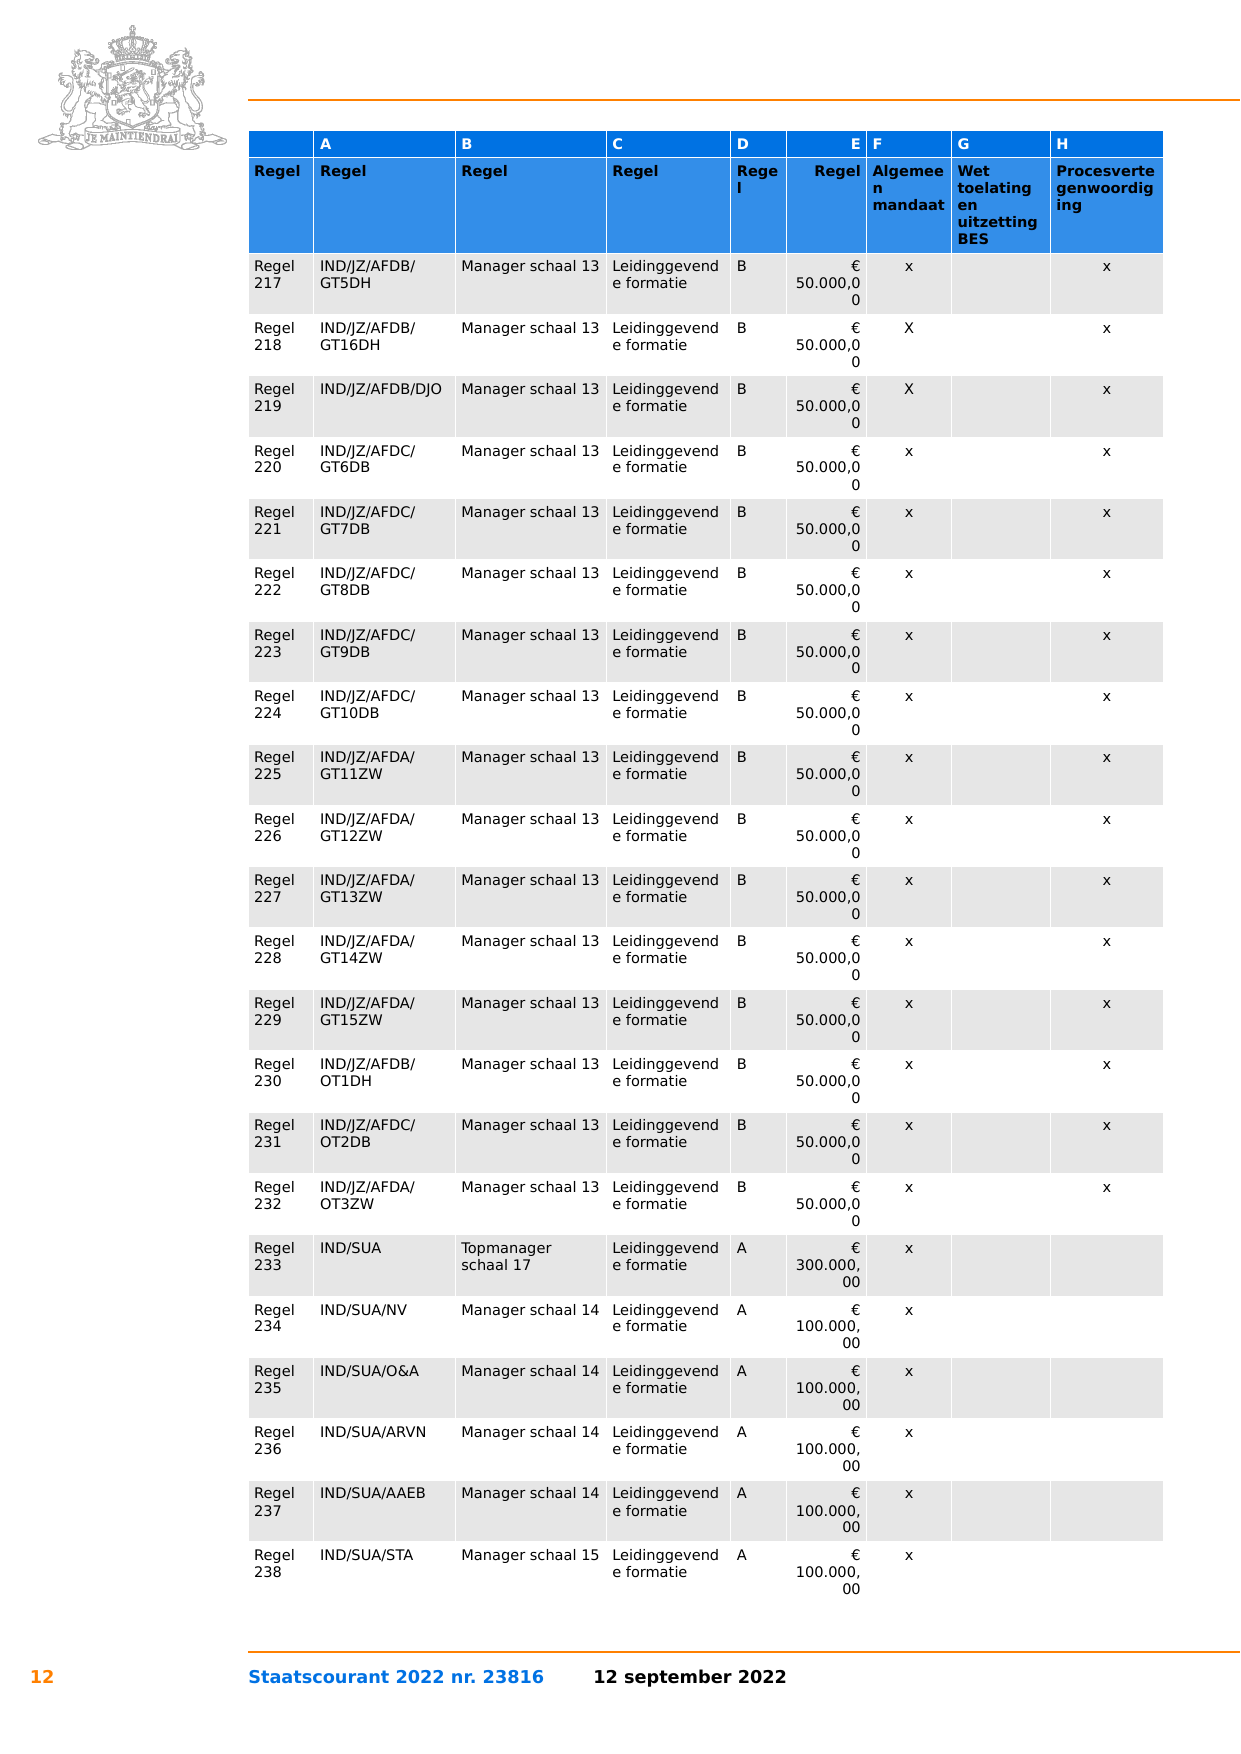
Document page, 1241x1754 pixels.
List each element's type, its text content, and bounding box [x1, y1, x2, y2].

table_cell IND/JZ/AFDA/GT15ZW [314, 990, 455, 1050]
table_cell € 50.000,00 [787, 990, 866, 1050]
table_cell [1051, 1297, 1163, 1357]
table_cell Regel [731, 158, 786, 253]
table_cell x [867, 929, 951, 989]
table_cell Leidinggevende formatie [607, 1051, 730, 1112]
table_header F [867, 131, 951, 157]
table_cell [952, 683, 1050, 743]
table_cell Regel 228 [249, 929, 313, 989]
table_cell x [867, 867, 951, 927]
table_cell B [731, 499, 786, 559]
table_cell Manager schaal 13 [456, 990, 606, 1050]
table_cell € 50.000,00 [787, 254, 866, 314]
table_cell IND/SUA/AAEB [314, 1481, 455, 1541]
table_cell IND/JZ/AFDA/OT3ZW [314, 1174, 455, 1234]
table_header H [1051, 131, 1163, 157]
table_cell x [867, 990, 951, 1050]
table_cell IND/SUA [314, 1235, 455, 1296]
table_cell Manager schaal 13 [456, 929, 606, 989]
table_cell Leidinggevende formatie [607, 867, 730, 927]
table_cell Regel [787, 158, 866, 253]
table_cell € 50.000,00 [787, 438, 866, 498]
table_cell Leidinggevende formatie [607, 929, 730, 989]
table_cell IND/JZ/AFDC/GT8DB [314, 560, 455, 621]
table_cell Manager schaal 13 [456, 438, 606, 498]
table_cell € 100.000,00 [787, 1358, 866, 1418]
table_cell IND/JZ/AFDC/GT6DB [314, 438, 455, 498]
table_cell € 50.000,00 [787, 315, 866, 375]
table_cell Manager schaal 14 [456, 1358, 606, 1418]
table_cell [952, 929, 1050, 989]
table_cell B [731, 315, 786, 375]
table_cell [1051, 1235, 1163, 1296]
table_cell Regel 227 [249, 867, 313, 927]
table_cell € 50.000,00 [787, 1174, 866, 1234]
table_cell Manager schaal 13 [456, 745, 606, 805]
table_cell € 50.000,00 [787, 1113, 866, 1173]
table_cell x [1051, 1174, 1163, 1234]
table_cell x [867, 683, 951, 743]
table_cell x [867, 1297, 951, 1357]
table_header B [456, 131, 606, 157]
table_header A [314, 131, 455, 157]
table_cell x [1051, 745, 1163, 805]
table_cell x [1051, 806, 1163, 866]
table_cell Leidinggevende formatie [607, 622, 730, 682]
table_cell x [867, 1481, 951, 1541]
table_cell x [867, 1235, 951, 1296]
table_cell Regel [607, 158, 730, 253]
table_cell x [1051, 683, 1163, 743]
table_cell x [867, 254, 951, 314]
table_cell [952, 438, 1050, 498]
table_cell Leidinggevende formatie [607, 1113, 730, 1173]
table_cell € 50.000,00 [787, 929, 866, 989]
table_cell x [1051, 560, 1163, 621]
table_cell x [867, 560, 951, 621]
table_cell B [731, 990, 786, 1050]
table_cell Leidinggevende formatie [607, 990, 730, 1050]
table_cell Regel 229 [249, 990, 313, 1050]
table_cell Wet toelating en uitzetting BES [952, 158, 1050, 253]
table_cell A [731, 1419, 786, 1480]
table_cell Leidinggevende formatie [607, 315, 730, 375]
table_cell Leidinggevende formatie [607, 254, 730, 314]
table_cell IND/JZ/AFDA/GT11ZW [314, 745, 455, 805]
table_cell x [867, 1051, 951, 1112]
table_header C [607, 131, 730, 157]
table_cell x [1051, 254, 1163, 314]
table_cell Manager schaal 13 [456, 1051, 606, 1112]
table_cell IND/JZ/AFDB/GT5DH [314, 254, 455, 314]
table_cell € 300.000,00 [787, 1235, 866, 1296]
table_cell Manager schaal 13 [456, 622, 606, 682]
table_cell Regel 217 [249, 254, 313, 314]
table_cell Regel 230 [249, 1051, 313, 1112]
table_cell IND/JZ/AFDB/GT16DH [314, 315, 455, 375]
table_cell Regel 220 [249, 438, 313, 498]
table_cell IND/JZ/AFDC/OT2DB [314, 1113, 455, 1173]
table_cell X [867, 376, 951, 437]
table_cell IND/JZ/AFDA/GT14ZW [314, 929, 455, 989]
table_cell [952, 1113, 1050, 1173]
table_header G [952, 131, 1050, 157]
table_cell Leidinggevende formatie [607, 806, 730, 866]
table_cell [952, 560, 1050, 621]
table_cell Leidinggevende formatie [607, 560, 730, 621]
table_cell [952, 1542, 1050, 1602]
table_cell Regel 222 [249, 560, 313, 621]
table_cell B [731, 1174, 786, 1234]
table_cell € 100.000,00 [787, 1481, 866, 1541]
table_cell A [731, 1481, 786, 1541]
picture [38, 25, 227, 150]
table_cell IND/JZ/AFDC/GT9DB [314, 622, 455, 682]
table_cell x [867, 1358, 951, 1418]
table_cell Leidinggevende formatie [607, 499, 730, 559]
table_cell Regel 233 [249, 1235, 313, 1296]
table_cell Regel [314, 158, 455, 253]
table_cell IND/SUA/STA [314, 1542, 455, 1602]
table_cell x [867, 622, 951, 682]
table_cell [952, 376, 1050, 437]
table_cell [1051, 1358, 1163, 1418]
table_cell x [1051, 867, 1163, 927]
table_cell Manager schaal 13 [456, 499, 606, 559]
table_cell Manager schaal 13 [456, 806, 606, 866]
table_cell Leidinggevende formatie [607, 683, 730, 743]
table_header [249, 131, 313, 157]
table_cell B [731, 1113, 786, 1173]
table_cell x [867, 1542, 951, 1602]
table_cell Regel [456, 158, 606, 253]
table_cell Manager schaal 13 [456, 1174, 606, 1234]
table_cell x [867, 499, 951, 559]
table_cell Leidinggevende formatie [607, 745, 730, 805]
table_cell B [731, 806, 786, 866]
table_cell Leidinggevende formatie [607, 1481, 730, 1541]
table_cell IND/JZ/AFDB/OT1DH [314, 1051, 455, 1112]
table_cell [952, 1235, 1050, 1296]
table_cell B [731, 622, 786, 682]
table_cell € 50.000,00 [787, 806, 866, 866]
table_cell B [731, 560, 786, 621]
table_cell Leidinggevende formatie [607, 1419, 730, 1480]
table_cell x [1051, 499, 1163, 559]
table_cell A [731, 1358, 786, 1418]
table_cell € 100.000,00 [787, 1542, 866, 1602]
table_cell Manager schaal 13 [456, 867, 606, 927]
table_cell Leidinggevende formatie [607, 1174, 730, 1234]
table_cell Regel 224 [249, 683, 313, 743]
table_cell A [731, 1297, 786, 1357]
table_cell € 50.000,00 [787, 683, 866, 743]
table_cell Regel 232 [249, 1174, 313, 1234]
table_cell Leidinggevende formatie [607, 1358, 730, 1418]
table_cell [952, 1419, 1050, 1480]
table_cell Leidinggevende formatie [607, 1297, 730, 1357]
table_cell Regel 226 [249, 806, 313, 866]
table_cell Regel 238 [249, 1542, 313, 1602]
table_cell Procesvertegenwoordiging [1051, 158, 1163, 253]
table_cell Algemeen mandaat [867, 158, 951, 253]
table_cell IND/JZ/AFDA/GT13ZW [314, 867, 455, 927]
table_cell Leidinggevende formatie [607, 438, 730, 498]
table_cell Manager schaal 13 [456, 315, 606, 375]
table_cell x [1051, 438, 1163, 498]
table_cell [952, 745, 1050, 805]
table_cell B [731, 254, 786, 314]
table_cell IND/SUA/O&A [314, 1358, 455, 1418]
table_cell x [1051, 1113, 1163, 1173]
table_cell x [1051, 376, 1163, 437]
table_cell B [731, 438, 786, 498]
table_cell A [731, 1235, 786, 1296]
table_cell Regel 218 [249, 315, 313, 375]
table_cell B [731, 867, 786, 927]
table_cell [952, 1481, 1050, 1541]
table_cell Regel 236 [249, 1419, 313, 1480]
table_cell Regel 237 [249, 1481, 313, 1541]
table_cell IND/SUA/NV [314, 1297, 455, 1357]
table_cell Leidinggevende formatie [607, 1542, 730, 1602]
table_cell € 50.000,00 [787, 499, 866, 559]
table_cell x [867, 1113, 951, 1173]
table_cell B [731, 1051, 786, 1112]
table_cell B [731, 929, 786, 989]
table_cell [952, 1297, 1050, 1357]
table_cell Manager schaal 14 [456, 1419, 606, 1480]
table_cell Topmanager schaal 17 [456, 1235, 606, 1296]
table_cell [952, 254, 1050, 314]
table_cell x [1051, 929, 1163, 989]
table_cell [952, 1174, 1050, 1234]
table_cell x [1051, 622, 1163, 682]
table_cell Leidinggevende formatie [607, 376, 730, 437]
table_cell [952, 1358, 1050, 1418]
table_cell [952, 990, 1050, 1050]
table_cell € 50.000,00 [787, 376, 866, 437]
table_cell IND/JZ/AFDC/GT10DB [314, 683, 455, 743]
table_cell x [867, 1174, 951, 1234]
table_cell Manager schaal 15 [456, 1542, 606, 1602]
table_cell [952, 499, 1050, 559]
table_cell Manager schaal 13 [456, 683, 606, 743]
table_cell IND/JZ/AFDA/GT12ZW [314, 806, 455, 866]
table_cell A [731, 1542, 786, 1602]
table_cell x [867, 1419, 951, 1480]
table_cell Manager schaal 14 [456, 1481, 606, 1541]
table_cell € 50.000,00 [787, 622, 866, 682]
table_cell Regel 223 [249, 622, 313, 682]
table_cell x [1051, 1051, 1163, 1112]
table_cell B [731, 683, 786, 743]
table_cell € 50.000,00 [787, 1051, 866, 1112]
table_cell [1051, 1542, 1163, 1602]
table_cell Manager schaal 13 [456, 376, 606, 437]
table_cell Regel 235 [249, 1358, 313, 1418]
table_cell [952, 867, 1050, 927]
table_cell B [731, 745, 786, 805]
table_cell € 100.000,00 [787, 1419, 866, 1480]
table_cell Regel [249, 158, 313, 253]
table_cell Manager schaal 14 [456, 1297, 606, 1357]
table_header E [787, 131, 866, 157]
table_cell € 50.000,00 [787, 560, 866, 621]
table_cell [952, 315, 1050, 375]
table_cell Regel 225 [249, 745, 313, 805]
table_cell Manager schaal 13 [456, 1113, 606, 1173]
table_cell [952, 806, 1050, 866]
table_cell Leidinggevende formatie [607, 1235, 730, 1296]
table_cell IND/JZ/AFDB/DJO [314, 376, 455, 437]
table_cell [952, 1051, 1050, 1112]
table_cell Manager schaal 13 [456, 560, 606, 621]
table_cell € 50.000,00 [787, 745, 866, 805]
table_cell x [1051, 315, 1163, 375]
table_cell x [867, 745, 951, 805]
table_cell x [1051, 990, 1163, 1050]
table_cell Regel 231 [249, 1113, 313, 1173]
table_cell Regel 221 [249, 499, 313, 559]
table_cell € 50.000,00 [787, 867, 866, 927]
table_cell X [867, 315, 951, 375]
table_cell x [867, 438, 951, 498]
table_cell [952, 622, 1050, 682]
table_cell x [867, 806, 951, 866]
table_cell B [731, 376, 786, 437]
table_header D [731, 131, 786, 157]
table_cell Regel 219 [249, 376, 313, 437]
table_cell Regel 234 [249, 1297, 313, 1357]
table_cell € 100.000,00 [787, 1297, 866, 1357]
table_cell [1051, 1419, 1163, 1480]
table_cell [1051, 1481, 1163, 1541]
table_cell IND/SUA/ARVN [314, 1419, 455, 1480]
table_cell IND/JZ/AFDC/GT7DB [314, 499, 455, 559]
table_cell Manager schaal 13 [456, 254, 606, 314]
